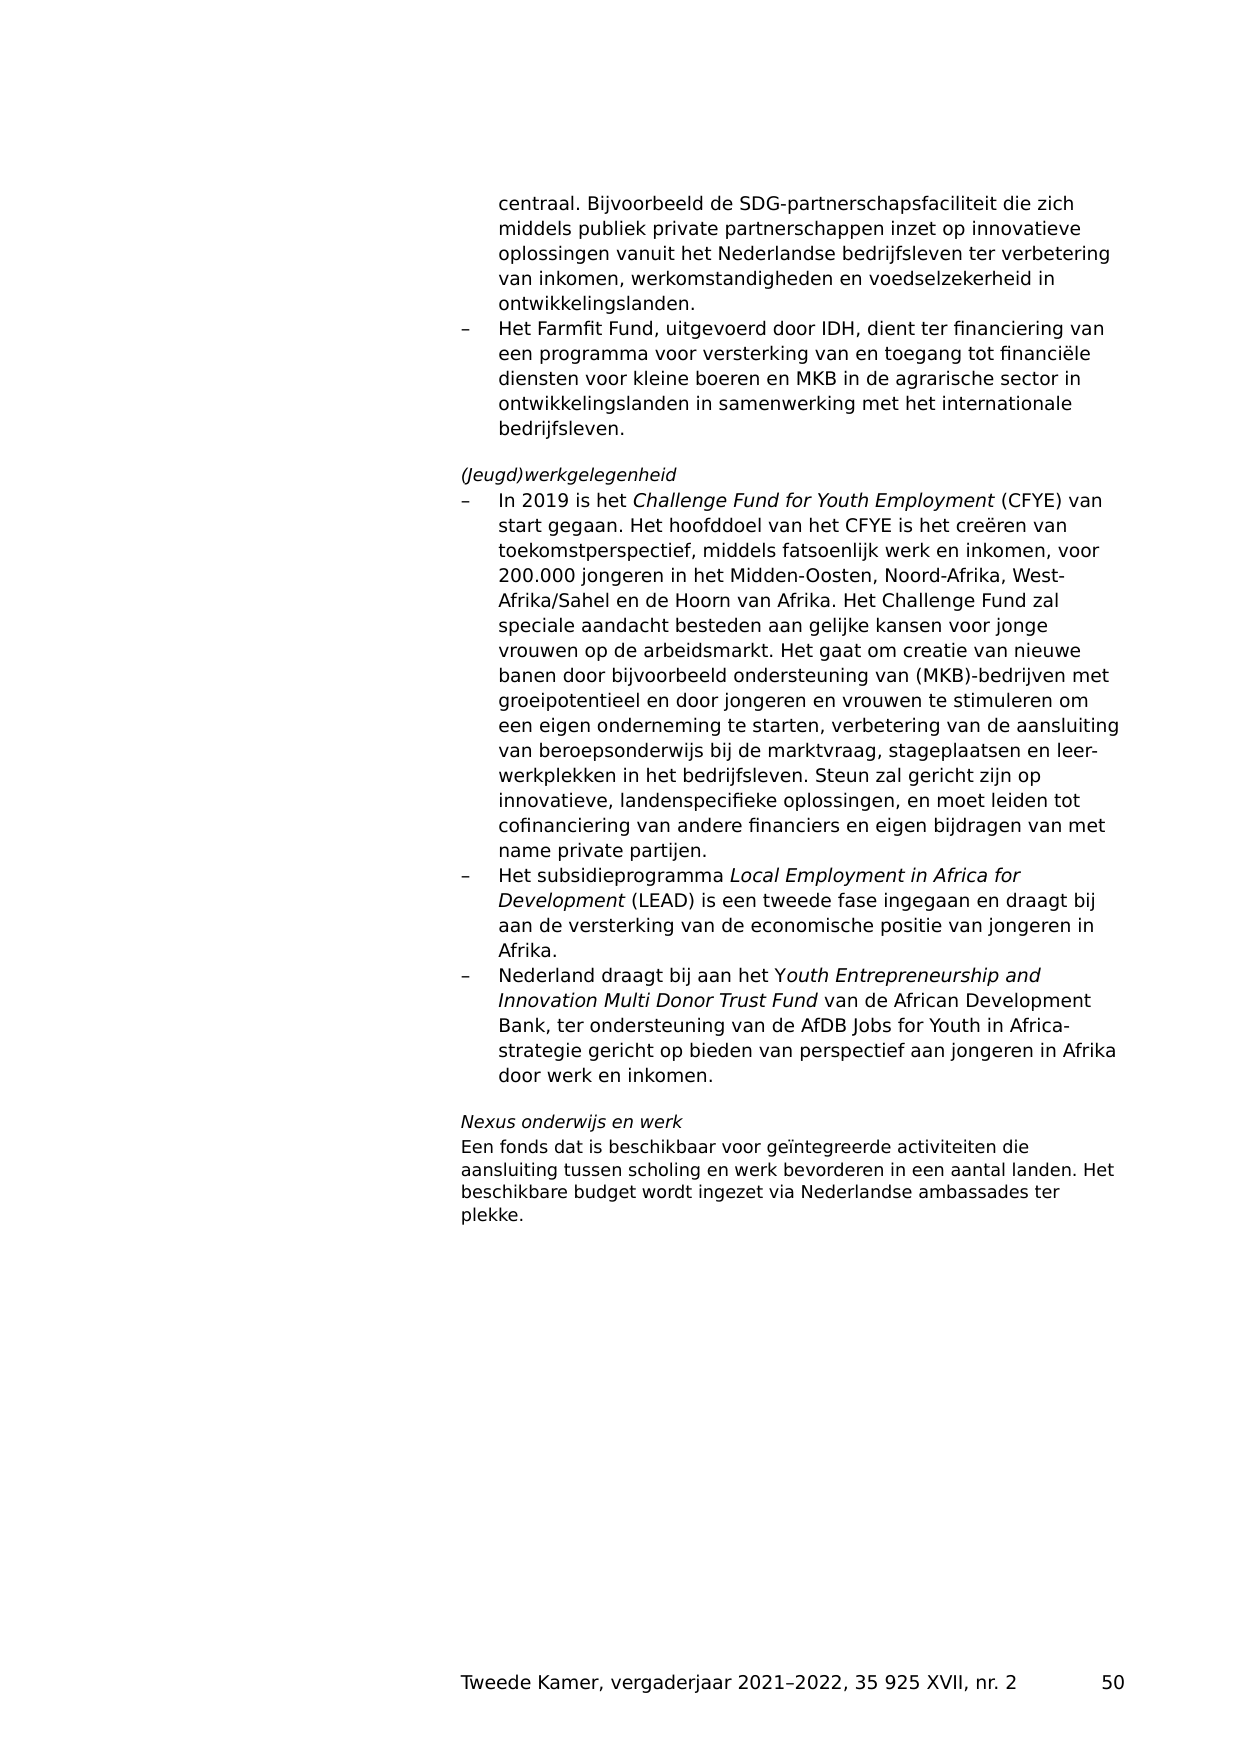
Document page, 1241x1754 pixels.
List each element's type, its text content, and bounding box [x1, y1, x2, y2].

text (Jeugd)werkgelegenheid [461, 463, 1125, 486]
list Nederland draagt bij aan het Youth Entrepreneurship and Innovation Multi Donor Trust Fund van de African Development Bank, ter ondersteuning van de AfDB Jobs for Youth in Africa-strategie gericht op bieden van perspectief aan jongeren in Afrika door werk en inkomen. [461, 963, 1125, 1088]
text Een fonds dat is beschikbaar voor geïntegreerde activiteiten die aansluiting tussen scholing en werk bevorderen in een aantal landen. Het beschikbare budget wordt ingezet via Nederlandse ambassades ter plekke. [461, 1135, 1125, 1226]
list Het subsidieprogramma Local Employment in Africa for Development (LEAD) is een tweede fase ingegaan en draagt bij aan de versterking van de economische positie van jongeren in Afrika. [461, 863, 1125, 963]
list In 2019 is het Challenge Fund for Youth Employment (CFYE) van start gegaan. Het hoofddoel van het CFYE is het creëren van toekomstperspectief, middels fatsoenlijk werk en inkomen, voor 200.000 jongeren in het Midden-Oosten, Noord-Afrika, West-Afrika/Sahel en de Hoorn van Afrika. Het Challenge Fund zal speciale aandacht besteden aan gelijke kansen voor jonge vrouwen op de arbeidsmarkt. Het gaat om creatie van nieuwe banen door bijvoorbeeld ondersteuning van (MKB)-bedrijven met groeipotentieel en door jongeren en vrouwen te stimuleren om een eigen onderneming te starten, verbetering van de aansluiting van beroepsonderwijs bij de marktvraag, stageplaatsen en leer-werkplekken in het bedrijfsleven. Steun zal gericht zijn op innovatieve, landenspecifieke oplossingen, en moet leiden tot cofinanciering van andere financiers en eigen bijdragen van met name private partijen. [461, 488, 1125, 863]
list centraal. Bijvoorbeeld de SDG-partnerschapsfaciliteit die zich middels publiek private partnerschappen inzet op innovatieve oplossingen vanuit het Nederlandse bedrijfsleven ter verbetering van inkomen, werkomstandigheden en voedselzekerheid in ontwikkelingslanden. [461, 191, 1125, 316]
list Het Farmfit Fund, uitgevoerd door IDH, dient ter financiering van een programma voor versterking van en toegang tot financiële diensten voor kleine boeren en MKB in de agrarische sector in ontwikkelingslanden in samenwerking met het internationale bedrijfsleven. [461, 316, 1125, 441]
text Nexus onderwijs en werk [461, 1110, 1125, 1133]
